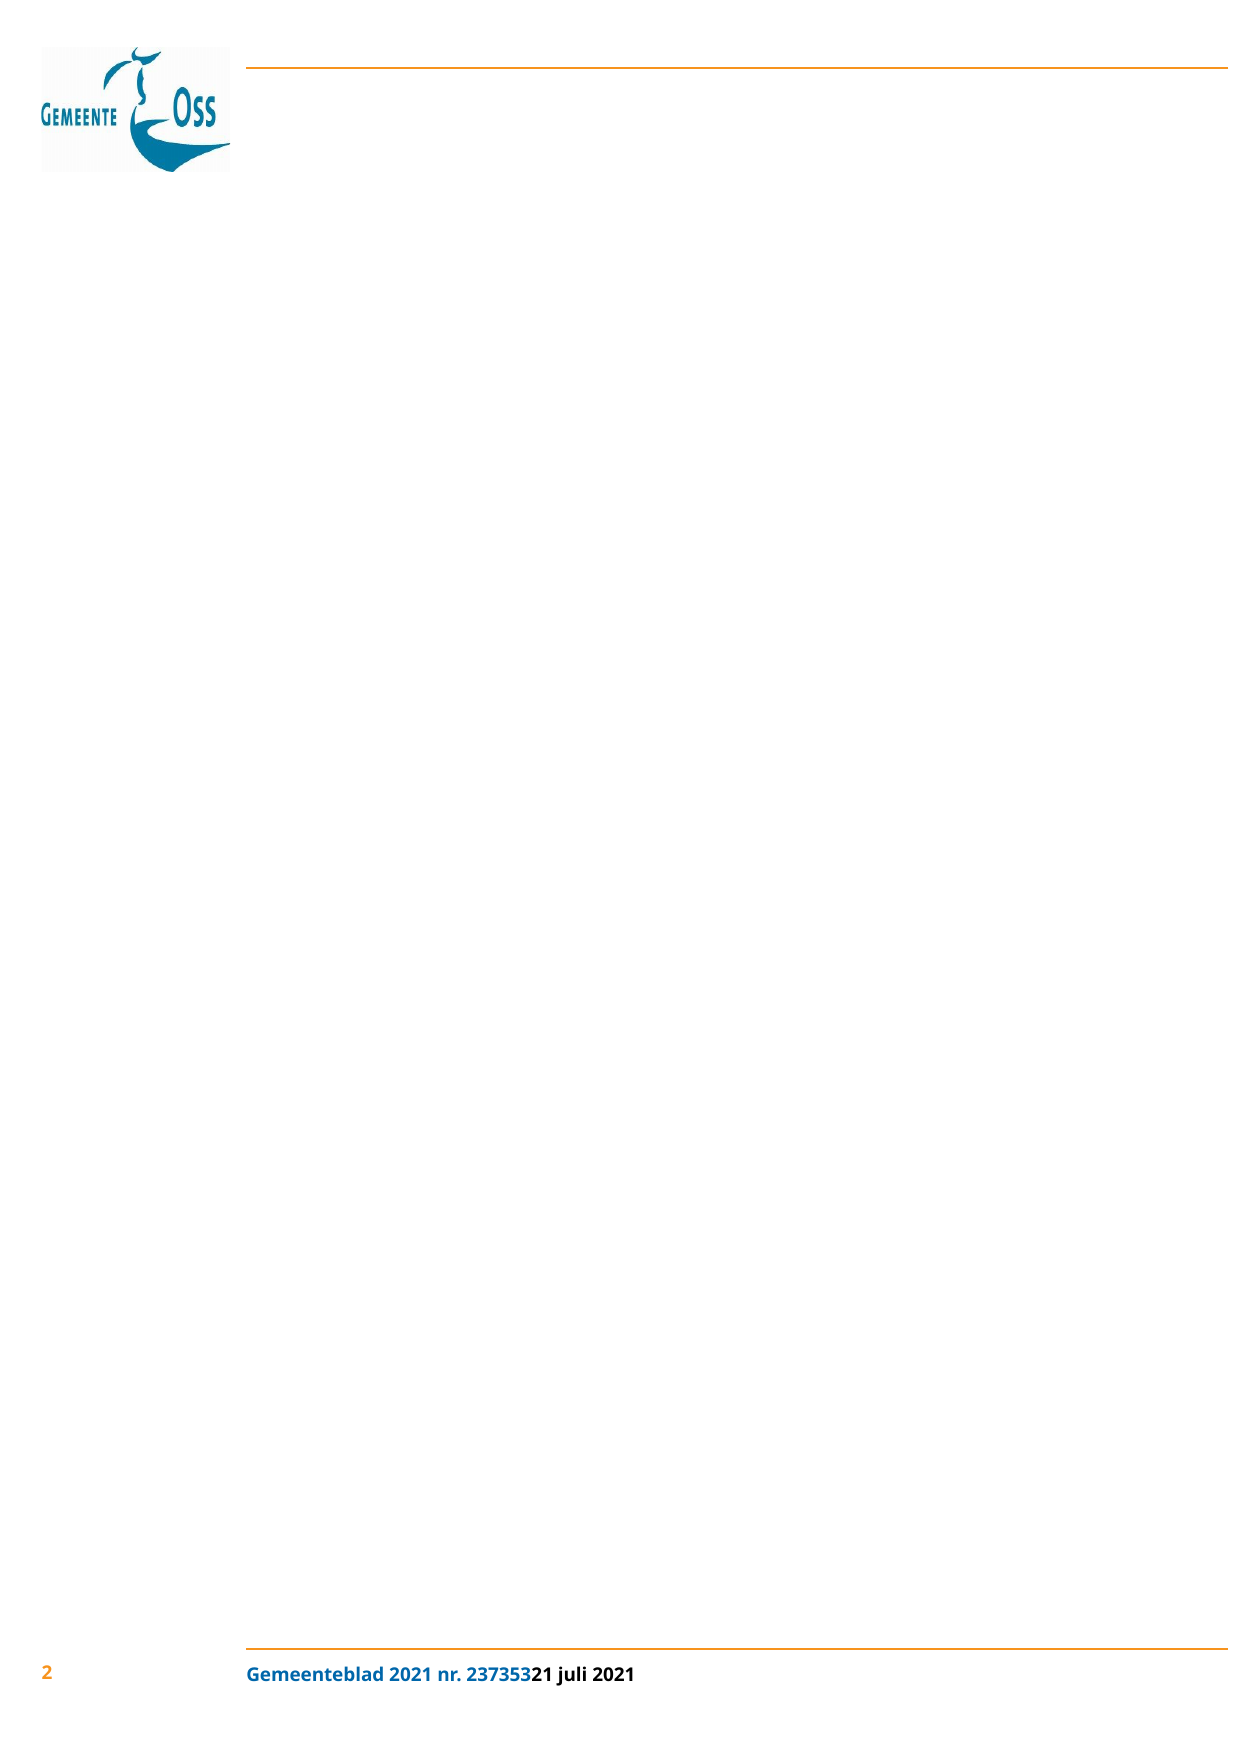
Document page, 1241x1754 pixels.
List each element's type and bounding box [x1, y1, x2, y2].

picture [41, 47, 231, 172]
